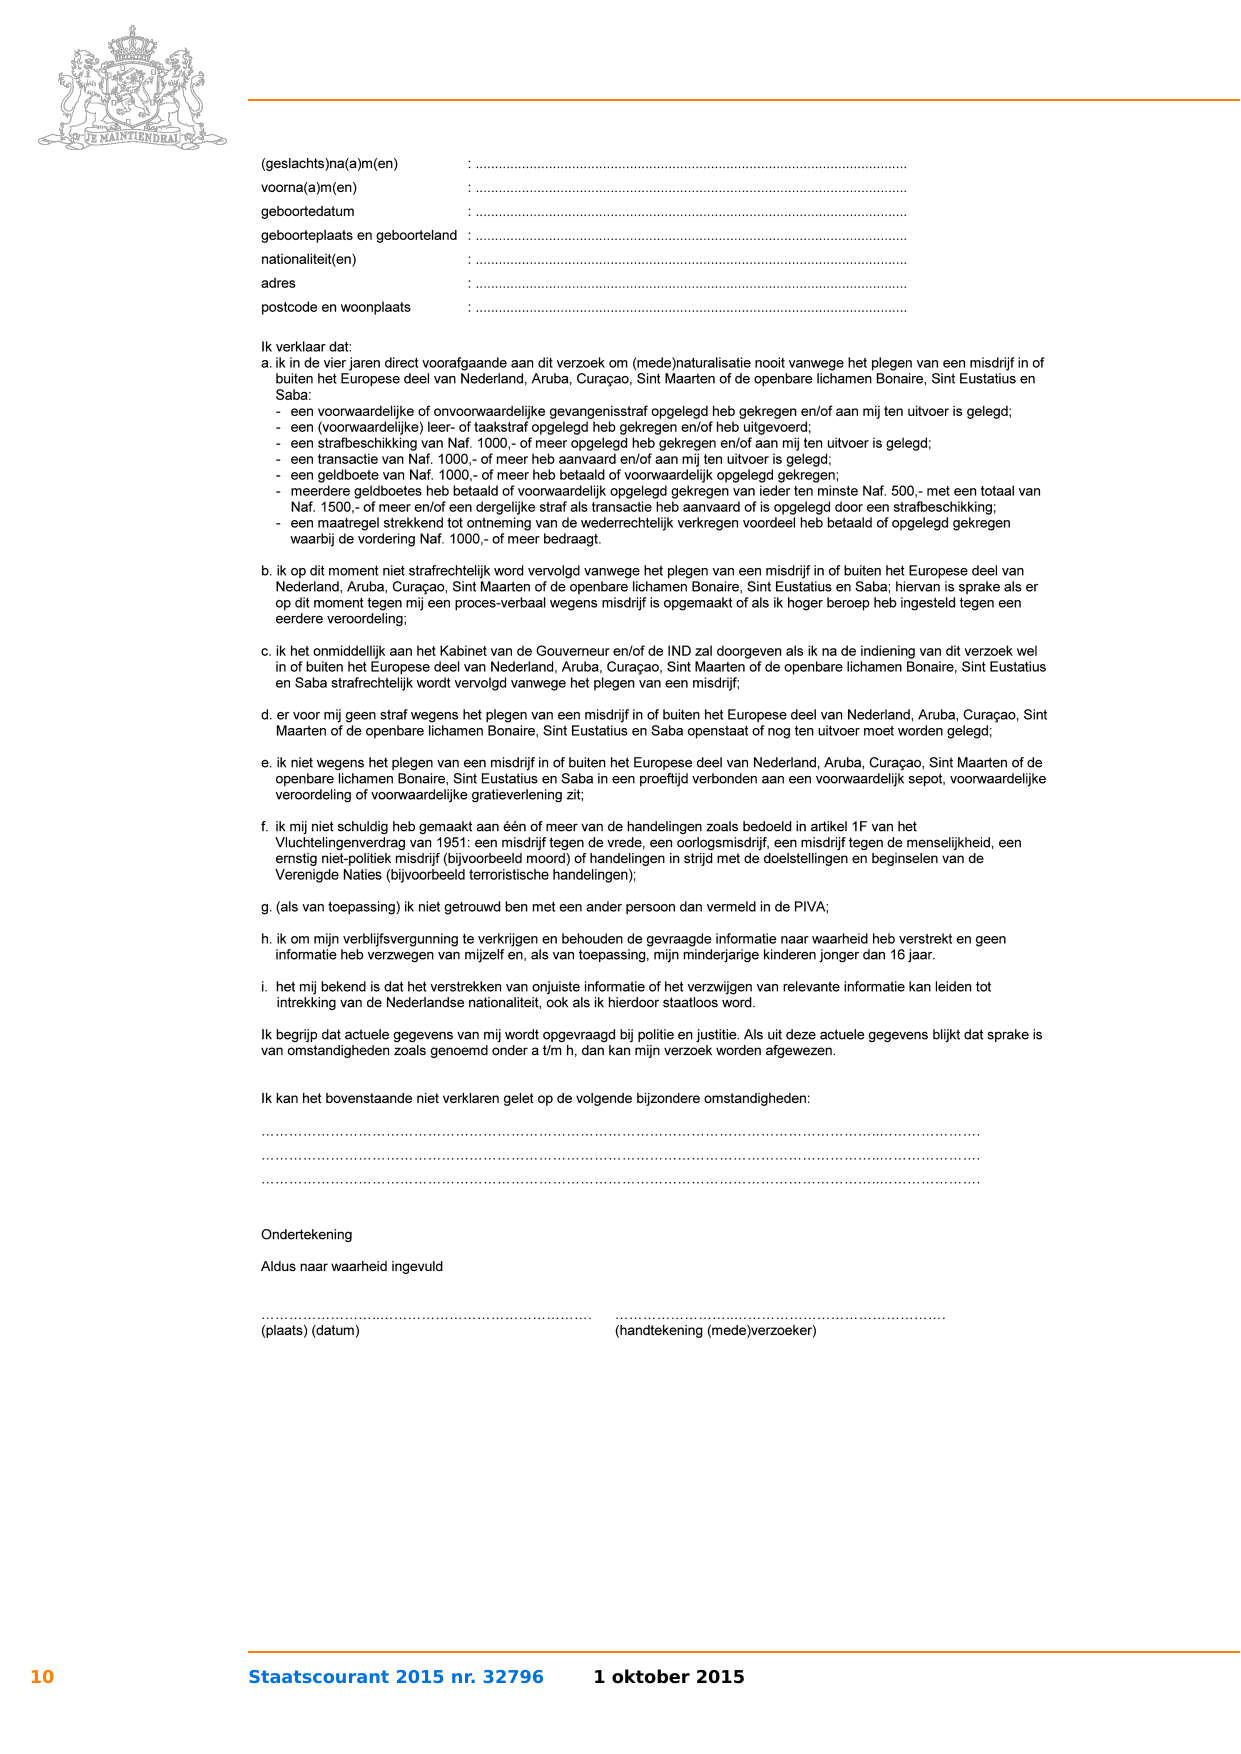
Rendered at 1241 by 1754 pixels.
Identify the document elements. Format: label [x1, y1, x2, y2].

picture [38, 25, 227, 150]
picture [248, 155, 1134, 1354]
